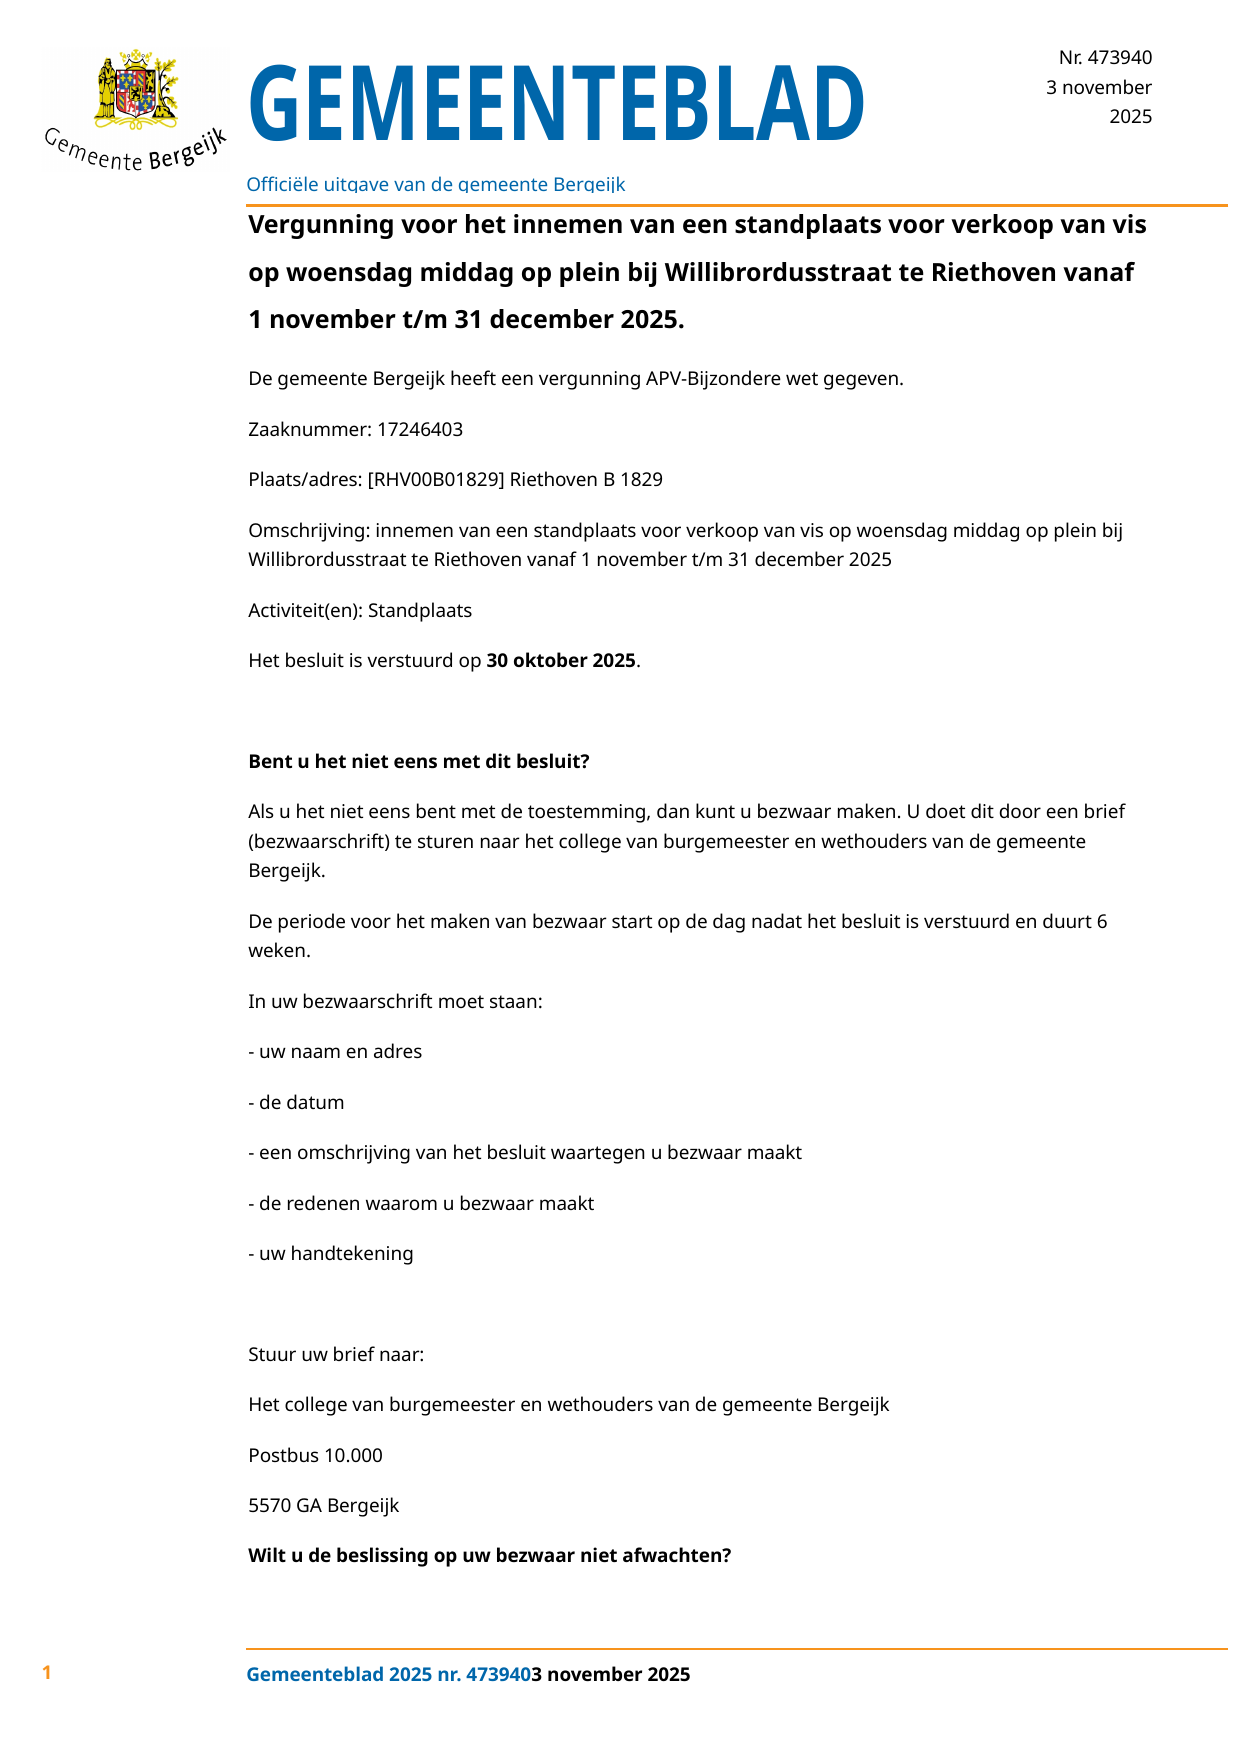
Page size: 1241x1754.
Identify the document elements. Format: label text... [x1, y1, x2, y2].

picture [41, 47, 231, 172]
text De gemeente Bergeijk heeft een vergunning APV-Bijzondere wet gegeven. [248, 366, 1152, 391]
text - een omschrijving van het besluit waartegen u bezwaar maakt [248, 1139, 1152, 1165]
text Als u het niet eens bent met de toestemming, dan kunt u bezwaar maken. U doet dit door een brief (bezwaarschrift) te sturen naar het college van burgemeester en wethouders van de gemeente Bergeijk. [248, 798, 1152, 883]
text Vergunning voor het innemen van een standplaats voor verkoop van vis op woensdag middag op plein bij Willibrordusstraat te Riethoven vanaf 1 november t/m 31 december 2025. [248, 207, 1152, 336]
text Het besluit is verstuurd op 30 oktober 2025. [248, 647, 1152, 673]
text 5570 GA Bergeijk [248, 1492, 1152, 1518]
text Postbus 10.000 [248, 1442, 1152, 1467]
text In uw bezwaarschrift moet staan: [248, 988, 1152, 1014]
text - uw naam en adres [248, 1038, 1152, 1064]
text Plaats/adres: [RHV00B01829] Riethoven B 1829 [248, 466, 1152, 492]
text Wilt u de beslissing op uw bezwaar niet afwachten? [248, 1543, 1152, 1568]
text Zaaknummer: 17246403 [248, 416, 1152, 442]
text - de redenen waarom u bezwaar maakt [248, 1190, 1152, 1215]
text Bent u het niet eens met dit besluit? [248, 748, 1152, 774]
text - uw handtekening [248, 1240, 1152, 1266]
text Activiteit(en): Standplaats [248, 597, 1152, 622]
text Stuur uw brief naar: [248, 1341, 1152, 1367]
text De periode voor het maken van bezwaar start op de dag nadat het besluit is verstuurd en duurt 6 weken. [248, 908, 1152, 963]
text - de datum [248, 1089, 1152, 1114]
text Omschrijving: innemen van een standplaats voor verkoop van vis op woensdag middag op plein bij Willibrordusstraat te Riethoven vanaf 1 november t/m 31 december 2025 [248, 517, 1152, 572]
text Het college van burgemeester en wethouders van de gemeente Bergeijk [248, 1391, 1152, 1417]
